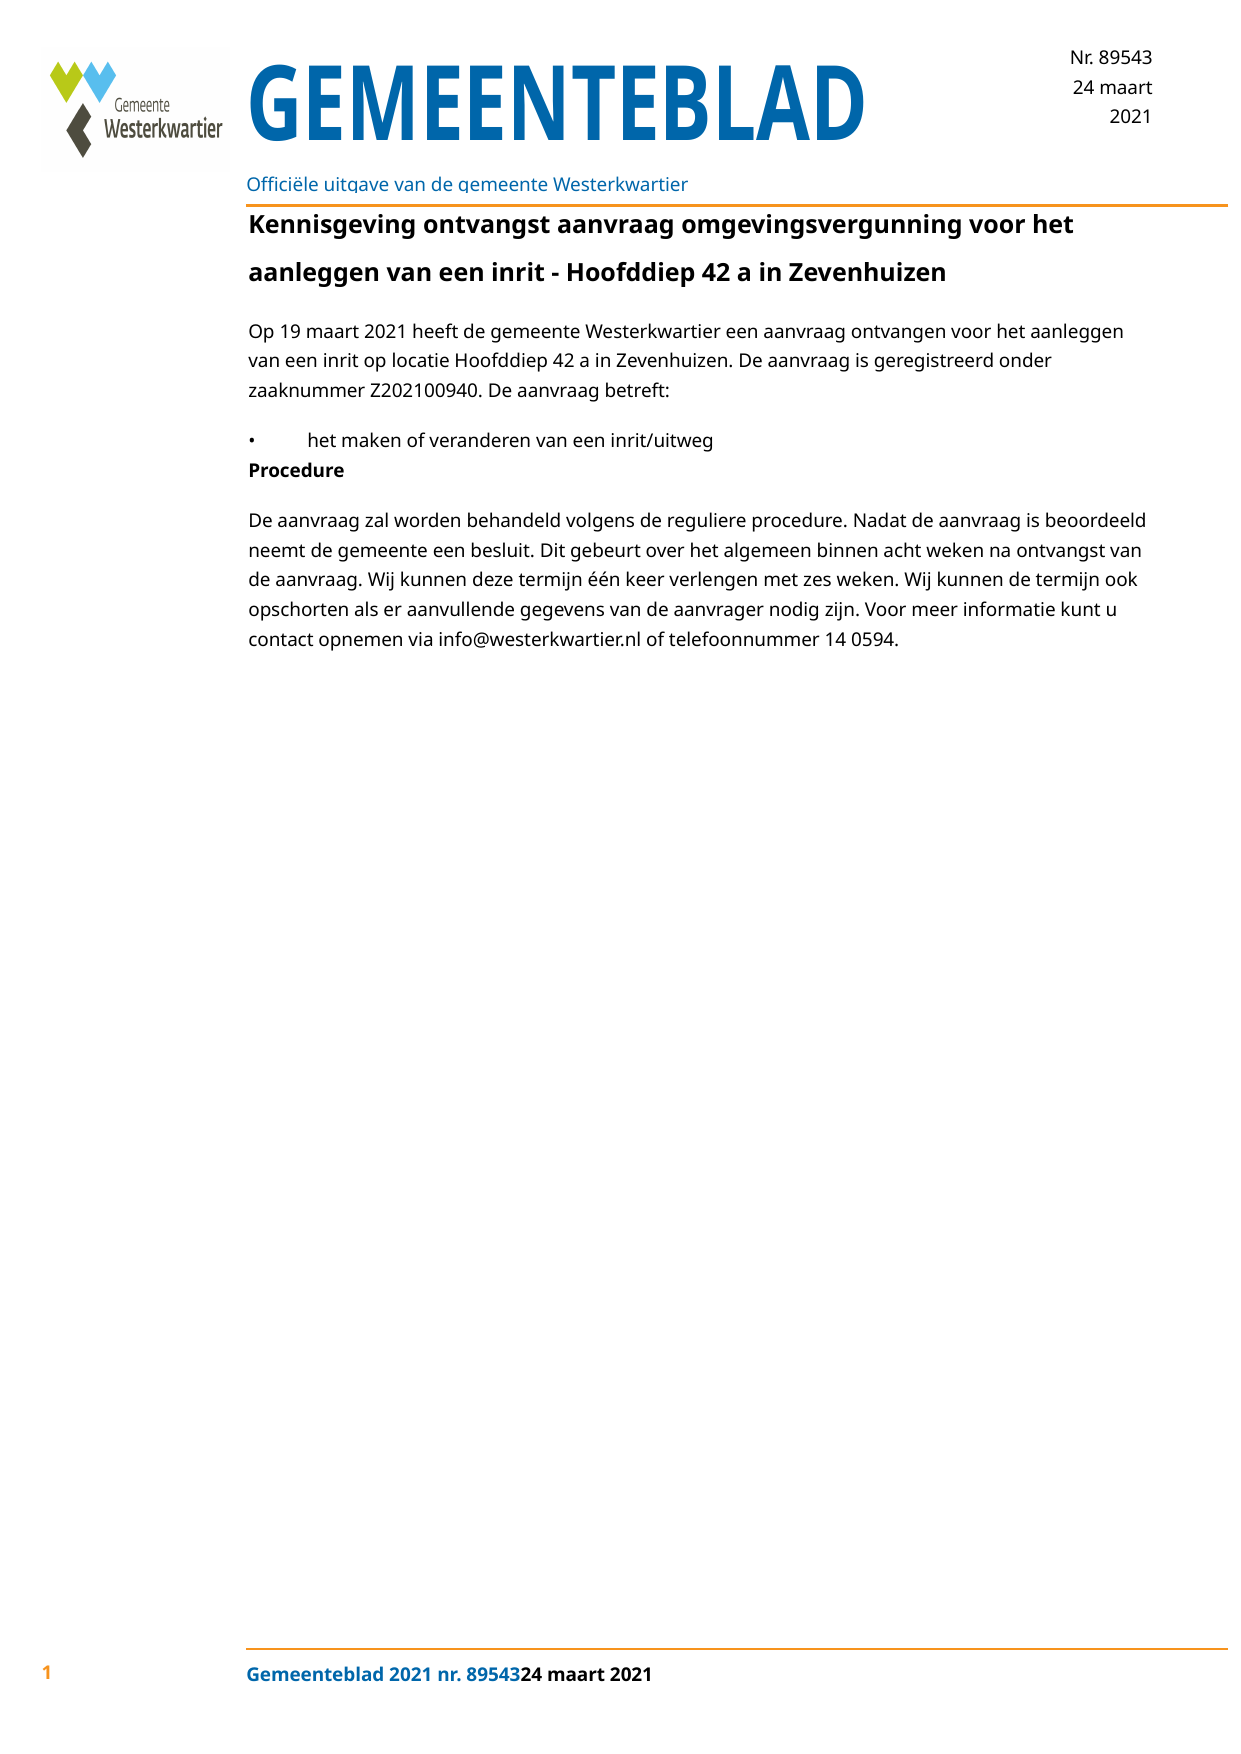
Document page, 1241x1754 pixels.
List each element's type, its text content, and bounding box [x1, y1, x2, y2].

text Op 19 maart 2021 heeft de gemeente Westerkwartier een aanvraag ontvangen voor het aanleggen van een inrit op locatie Hoofddiep 42 a in Zevenhuizen. De aanvraag is geregistreerd onder zaaknummer Z202100940. De aanvraag betreft: [248, 318, 1152, 403]
list het maken of veranderen van een inrit/uitweg [248, 427, 1152, 453]
text De aanvraag zal worden behandeld volgens de reguliere procedure. Nadat de aanvraag is beoordeeld neemt de gemeente een besluit. Dit gebeurt over het algemeen binnen acht weken na ontvangst van de aanvraag. Wij kunnen deze termijn één keer verlengen met zes weken. Wij kunnen de termijn ook opschorten als er aanvullende gegevens van de aanvrager nodig zijn. Voor meer informatie kunt u contact opnemen via info@westerkwartier.nl of telefoonnummer 14 0594. [248, 507, 1152, 652]
text Procedure [248, 457, 1152, 483]
picture [41, 47, 231, 172]
text Kennisgeving ontvangst aanvraag omgevingsvergunning voor het aanleggen van een inrit - Hoofddiep 42 a in Zevenhuizen [248, 207, 1152, 288]
